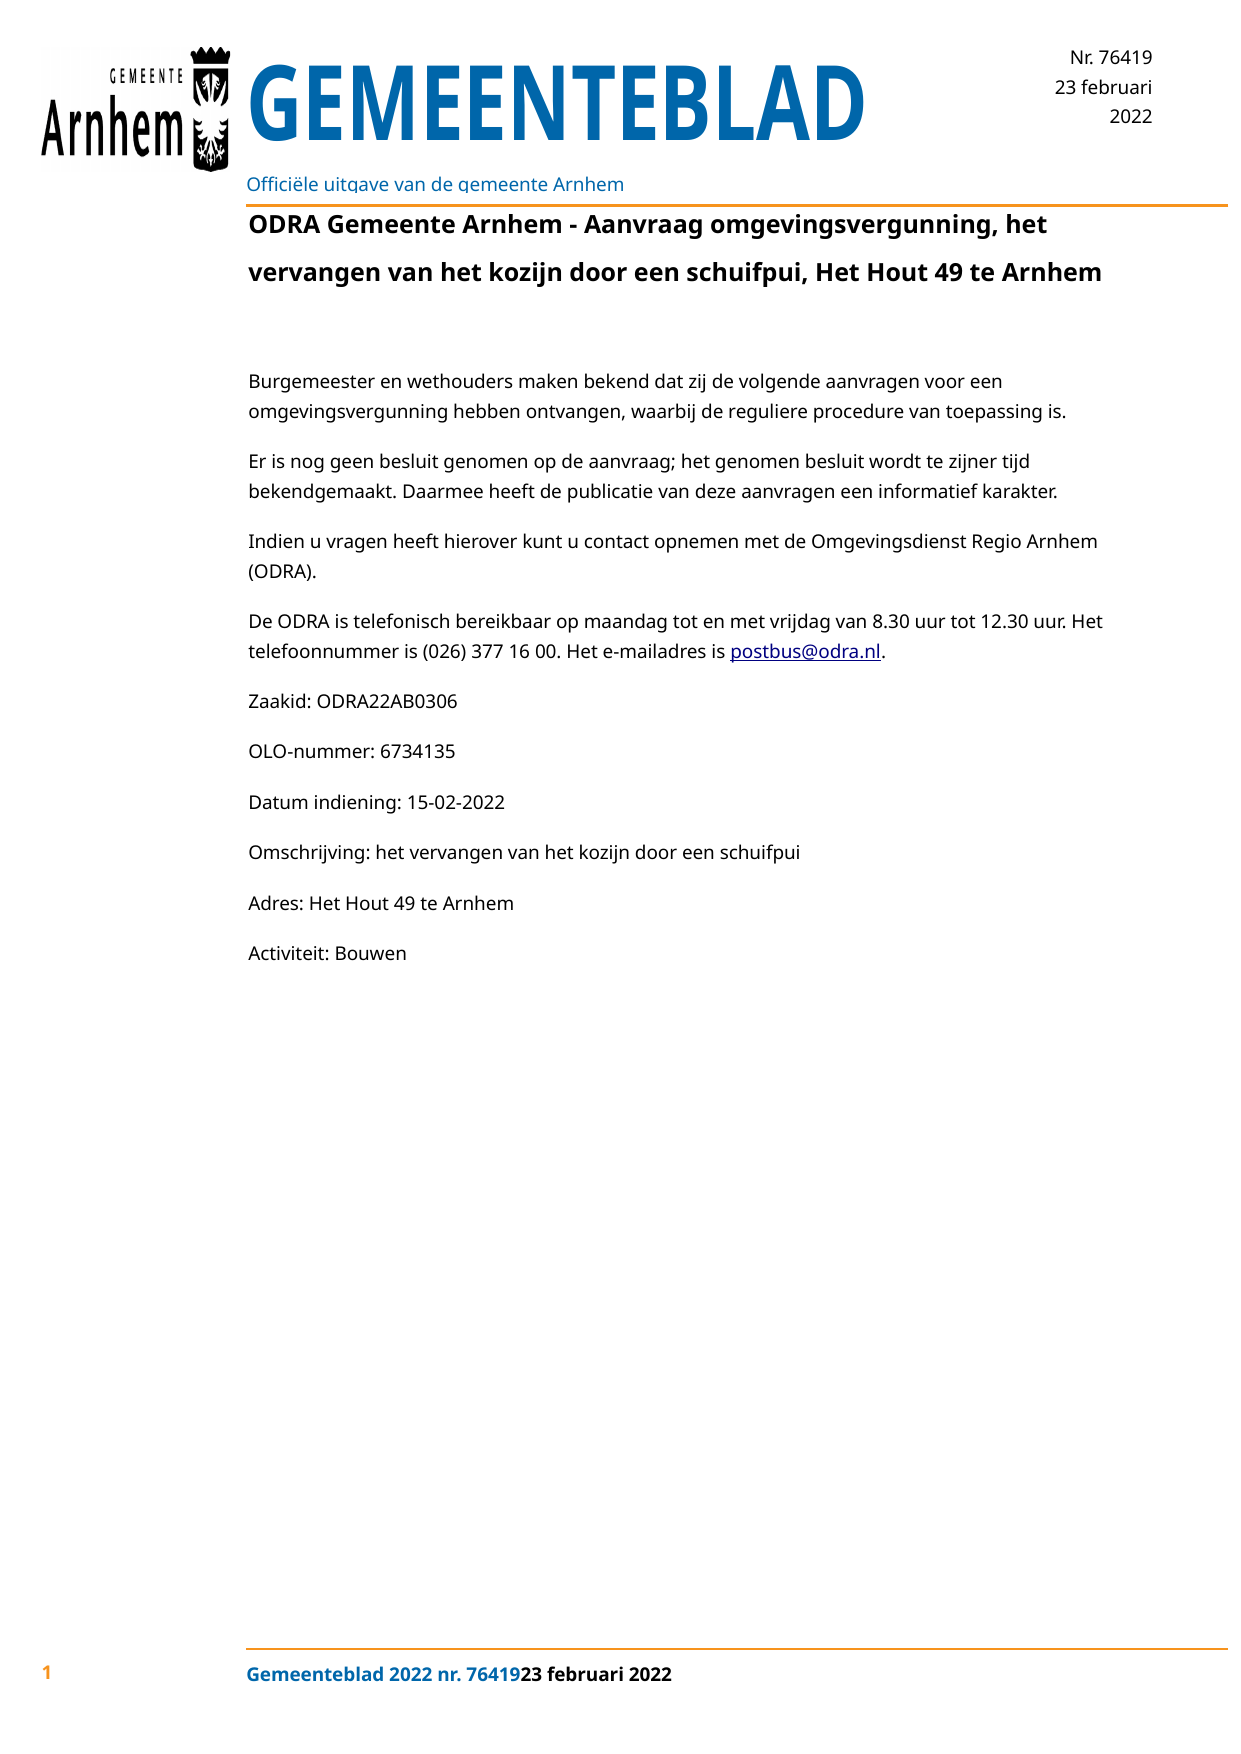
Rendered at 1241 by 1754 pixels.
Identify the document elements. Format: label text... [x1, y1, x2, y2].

text Activiteit: Bouwen [248, 940, 1152, 966]
text Burgemeester en wethouders maken bekend dat zij de volgende aanvragen voor een omgevingsvergunning hebben ontvangen, waarbij de reguliere procedure van toepassing is. [248, 368, 1152, 424]
text Zaakid: ODRA22AB0306 [248, 688, 1152, 714]
text Datum indiening: 15-02-2022 [248, 789, 1152, 815]
picture [41, 47, 231, 172]
text De ODRA is telefonisch bereikbaar op maandag tot en met vrijdag van 8.30 uur tot 12.30 uur. Het telefoonnummer is (026) 377 16 00. Het e-mailadres is postbus@odra.nl. [248, 608, 1152, 664]
text Omschrijving: het vervangen van het kozijn door een schuifpui [248, 839, 1152, 865]
text Adres: Het Hout 49 te Arnhem [248, 890, 1152, 916]
text OLO-nummer: 6734135 [248, 739, 1152, 764]
text Er is nog geen besluit genomen op de aanvraag; het genomen besluit wordt te zijner tijd bekendgemaakt. Daarmee heeft de publicatie van deze aanvragen een informatief karakter. [248, 448, 1152, 504]
text ODRA Gemeente Arnhem - Aanvraag omgevingsvergunning, het vervangen van het kozijn door een schuifpui, Het Hout 49 te Arnhem [248, 207, 1152, 288]
text Indien u vragen heeft hierover kunt u contact opnemen met de Omgevingsdienst Regio Arnhem (ODRA). [248, 528, 1152, 584]
